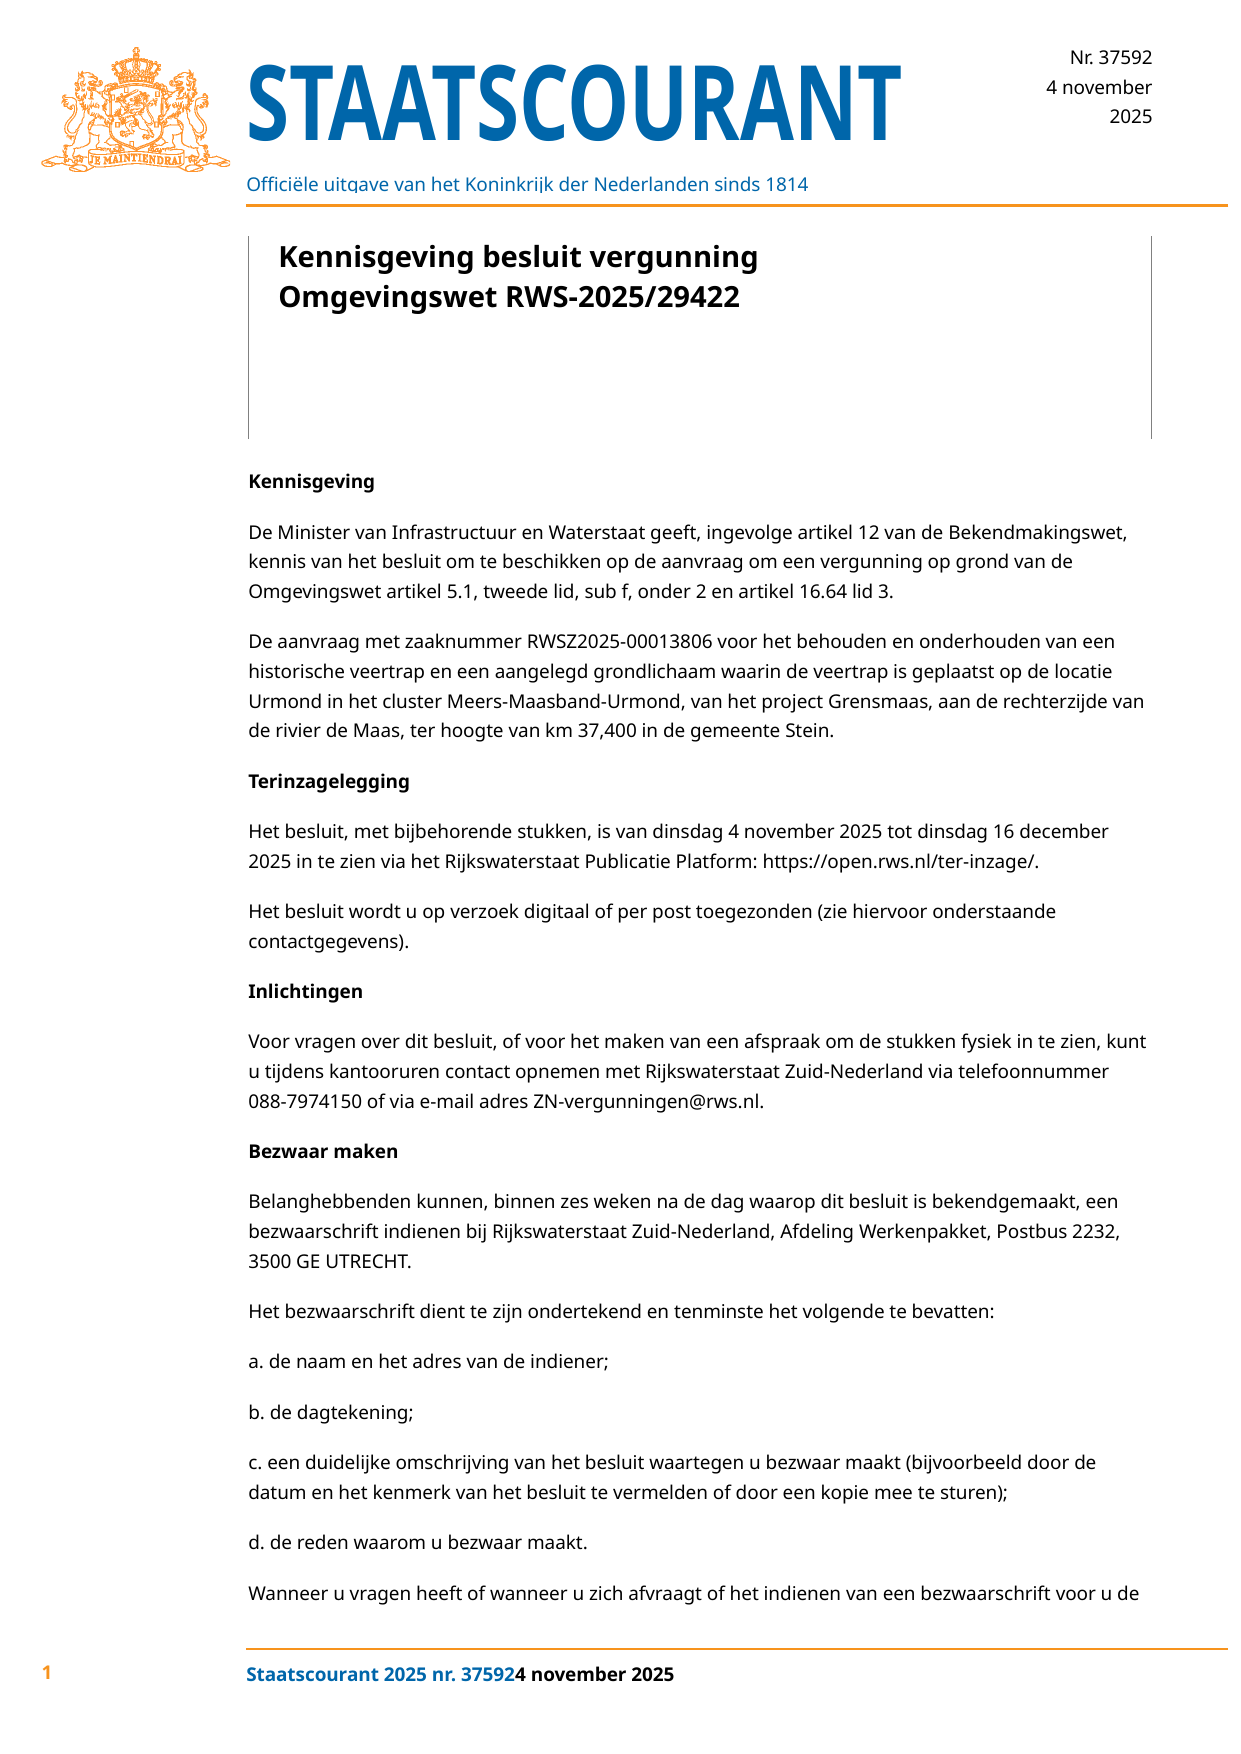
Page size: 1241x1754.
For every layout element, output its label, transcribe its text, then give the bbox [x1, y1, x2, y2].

picture [912, 236, 1090, 414]
picture [41, 47, 231, 172]
text Bezwaar maken [248, 1138, 1152, 1164]
text Terinzagelegging [248, 768, 1152, 793]
text Het besluit, met bijbehorende stukken, is van dinsdag 4 november 2025 tot dinsdag 16 december 2025 in te zien via het Rijkswaterstaat Publicatie Platform: https://open.rws.nl/ter-inzage/. [248, 818, 1152, 873]
table_header [1090, 236, 1151, 413]
text Het bezwaarschrift dient te zijn ondertekend en tenminste het volgende te bevatten: [248, 1298, 1152, 1324]
text Kennisgeving [248, 469, 1152, 494]
text Voor vragen over dit besluit, of voor het maken van een afspraak om de stukken fysiek in te zien, kunt u tijdens kantooruren contact opnemen met Rijkswaterstaat Zuid-Nederland via telefoonnummer 088-7974150 of via e-mail adres ZN-vergunningen@rws.nl. [248, 1029, 1152, 1113]
text c. een duidelijke omschrijving van het besluit waartegen u bezwaar maakt (bijvoorbeeld door de datum en het kenmerk van het besluit te vermelden of door een kopie mee te sturen); [248, 1449, 1152, 1505]
text Wanneer u vragen heeft of wanneer u zich afvraagt of het indienen van een bezwaarschrift voor u de [248, 1580, 1152, 1606]
text De aanvraag met zaaknummer RWSZ2025-00013806 voor het behouden en onderhouden van een historische veertrap en een aangelegd grondlichaam waarin de veertrap is geplaatst op de locatie Urmond in het cluster Meers-Maasband-Urmond, van het project Grensmaas, aan de rechterzijde van de rivier de Maas, ter hoogte van km 37,400 in de gemeente Stein. [248, 629, 1152, 743]
text De Minister van Infrastructuur en Waterstaat geeft, ingevolge artikel 12 van de Bekendmakingswet, kennis van het besluit om te beschikken op de aanvraag om een vergunning op grond van de Omgevingswet artikel 5.1, tweede lid, sub f, onder 2 en artikel 16.64 lid 3. [248, 519, 1152, 604]
text Belanghebbenden kunnen, binnen zes weken na de dag waarop dit besluit is bekendgemaakt, een bezwaarschrift indienen bij Rijkswaterstaat Zuid-Nederland, Afdeling Werkenpakket, Postbus 2232, 3500 GE UTRECHT. [248, 1189, 1152, 1273]
text b. de dagtekening; [248, 1399, 1152, 1425]
text Het besluit wordt u op verzoek digitaal of per post toegezonden (zie hiervoor onderstaande contactgegevens). [248, 898, 1152, 953]
table_header [850, 236, 912, 413]
text d. de reden waarom u bezwaar maakt. [248, 1529, 1152, 1555]
text Inlichtingen [248, 978, 1152, 1004]
table_header [850, 414, 1151, 439]
table_header Kennisgeving besluit vergunning Omgevingswet RWS-2025/29422 [249, 236, 850, 439]
text a. de naam en het adres van de indiener; [248, 1349, 1152, 1374]
